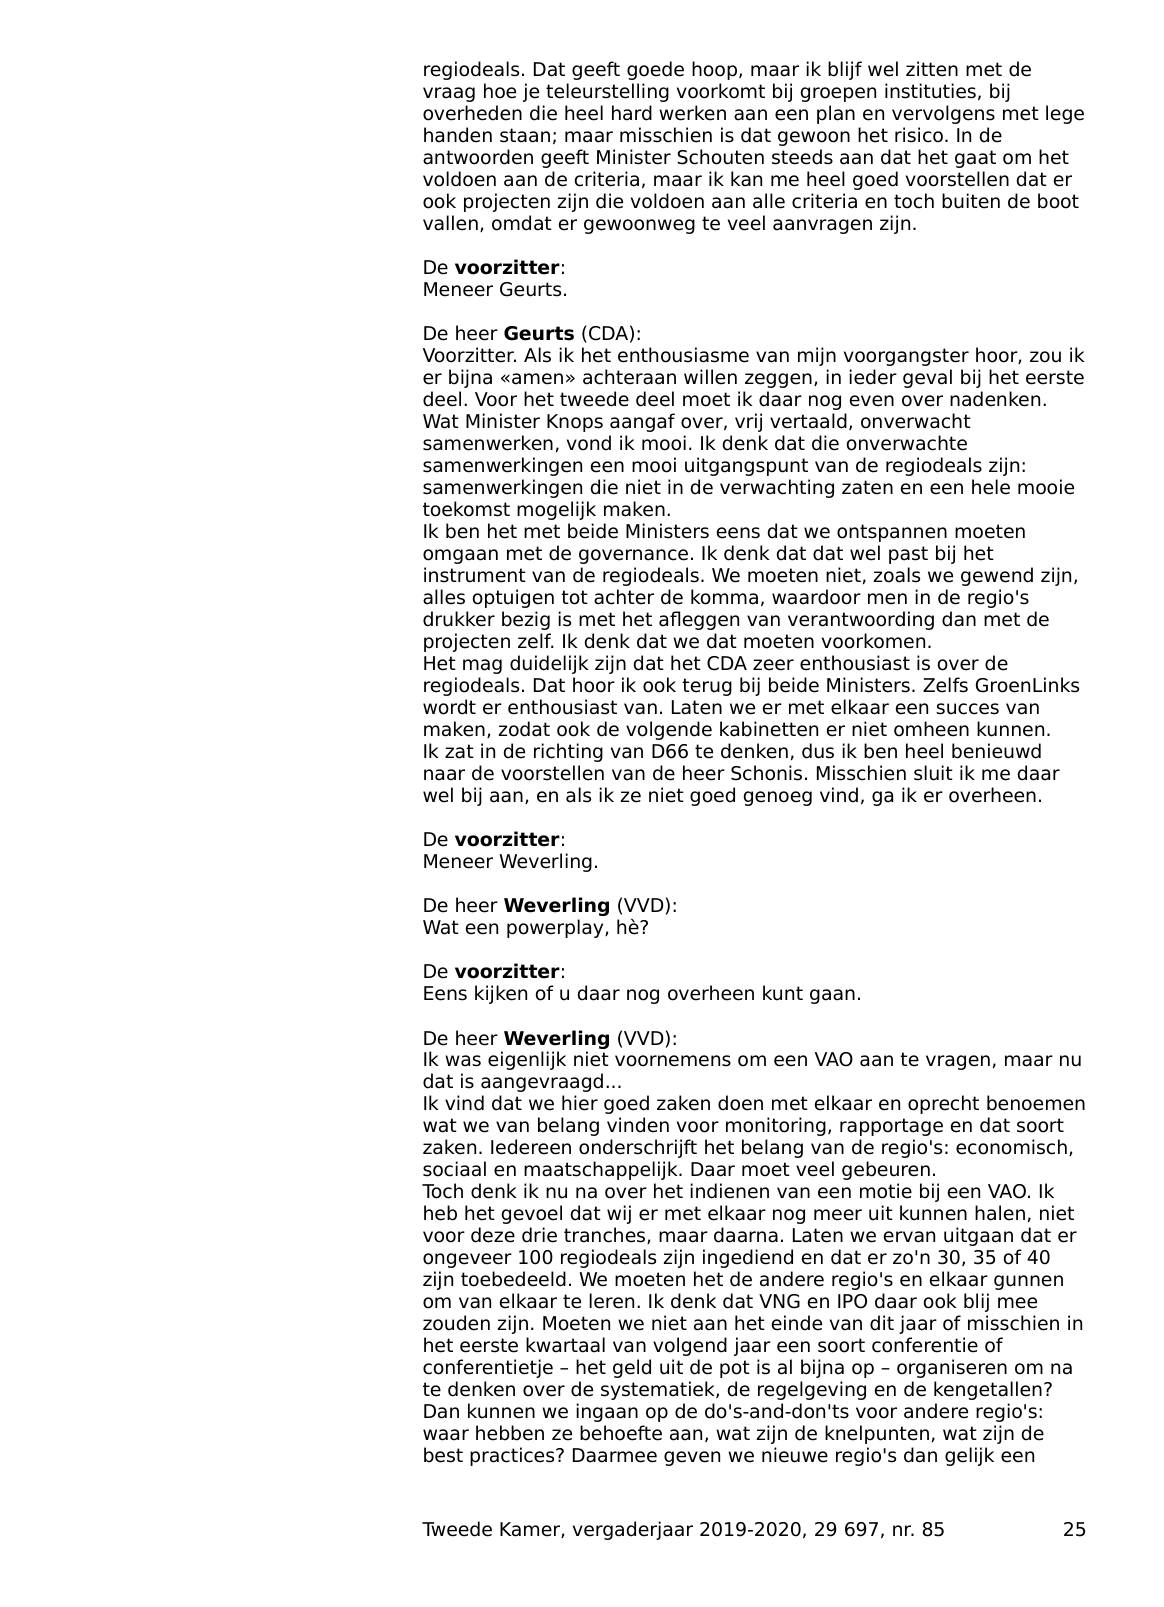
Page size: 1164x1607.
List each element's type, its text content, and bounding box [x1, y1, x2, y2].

text Meneer Weverling. [422, 851, 1087, 873]
text Meneer Geurts. [422, 279, 1087, 301]
text Wat een powerplay, hè? [422, 917, 1087, 939]
text De heer Weverling (VVD): [422, 1027, 1087, 1049]
text Voorzitter. Als ik het enthousiasme van mijn voorgangster hoor, zou ik er bijna «amen» achteraan willen zeggen, in ieder geval bij het eerste deel. Voor het tweede deel moet ik daar nog even over nadenken. Wat Minister Knops aangaf over, vrij vertaald, onverwacht samenwerken, vond ik mooi. Ik denk dat die onverwachte samenwerkingen een mooi uitgangspunt van de regiodeals zijn: samenwerkingen die niet in de verwachting zaten en een hele mooie toekomst mogelijk maken. [422, 345, 1087, 521]
text Ik zat in de richting van D66 te denken, dus ik ben heel benieuwd naar de voorstellen van de heer Schonis. Misschien sluit ik me daar wel bij aan, en als ik ze niet goed genoeg vind, ga ik er overheen. [422, 741, 1087, 807]
text De voorzitter: [422, 829, 1087, 851]
text Eens kijken of u daar nog overheen kunt gaan. [422, 983, 1087, 1005]
text Ik ben het met beide Ministers eens dat we ontspannen moeten omgaan met de governance. Ik denk dat dat wel past bij het instrument van de regiodeals. We moeten niet, zoals we gewend zijn, alles optuigen tot achter de komma, waardoor men in de regio's drukker bezig is met het afleggen van verantwoording dan met de projecten zelf. Ik denk dat we dat moeten voorkomen. [422, 521, 1087, 653]
text regiodeals. Dat geeft goede hoop, maar ik blijf wel zitten met de vraag hoe je teleurstelling voorkomt bij groepen instituties, bij overheden die heel hard werken aan een plan en vervolgens met lege handen staan; maar misschien is dat gewoon het risico. In de antwoorden geeft Minister Schouten steeds aan dat het gaat om het voldoen aan de criteria, maar ik kan me heel goed voorstellen dat er ook projecten zijn die voldoen aan alle criteria en toch buiten de boot vallen, omdat er gewoonweg te veel aanvragen zijn. [422, 59, 1087, 235]
text Ik vind dat we hier goed zaken doen met elkaar en oprecht benoemen wat we van belang vinden voor monitoring, rapportage en dat soort zaken. Iedereen onderschrijft het belang van de regio's: economisch, sociaal en maatschappelijk. Daar moet veel gebeuren. [422, 1093, 1087, 1181]
text Ik was eigenlijk niet voornemens om een VAO aan te vragen, maar nu dat is aangevraagd... [422, 1049, 1087, 1093]
text De voorzitter: [422, 257, 1087, 279]
text De heer Geurts (CDA): [422, 323, 1087, 345]
text De voorzitter: [422, 961, 1087, 983]
text Toch denk ik nu na over het indienen van een motie bij een VAO. Ik heb het gevoel dat wij er met elkaar nog meer uit kunnen halen, niet voor deze drie tranches, maar daarna. Laten we ervan uitgaan dat er ongeveer 100 regiodeals zijn ingediend en dat er zo'n 30, 35 of 40 zijn toebedeeld. We moeten het de andere regio's en elkaar gunnen om van elkaar te leren. Ik denk dat VNG en IPO daar ook blij mee zouden zijn. Moeten we niet aan het einde van dit jaar of misschien in het eerste kwartaal van volgend jaar een soort conferentie of conferentietje – het geld uit de pot is al bijna op – organiseren om na te denken over de systematiek, de regelgeving en de kengetallen? Dan kunnen we ingaan op de do's-and-don'ts voor andere regio's: waar hebben ze behoefte aan, wat zijn de knelpunten, wat zijn de best practices? Daarmee geven we nieuwe regio's dan gelijk een [422, 1181, 1087, 1467]
text De heer Weverling (VVD): [422, 895, 1087, 917]
text Het mag duidelijk zijn dat het CDA zeer enthousiast is over de regiodeals. Dat hoor ik ook terug bij beide Ministers. Zelfs GroenLinks wordt er enthousiast van. Laten we er met elkaar een succes van maken, zodat ook de volgende kabinetten er niet omheen kunnen. [422, 653, 1087, 741]
